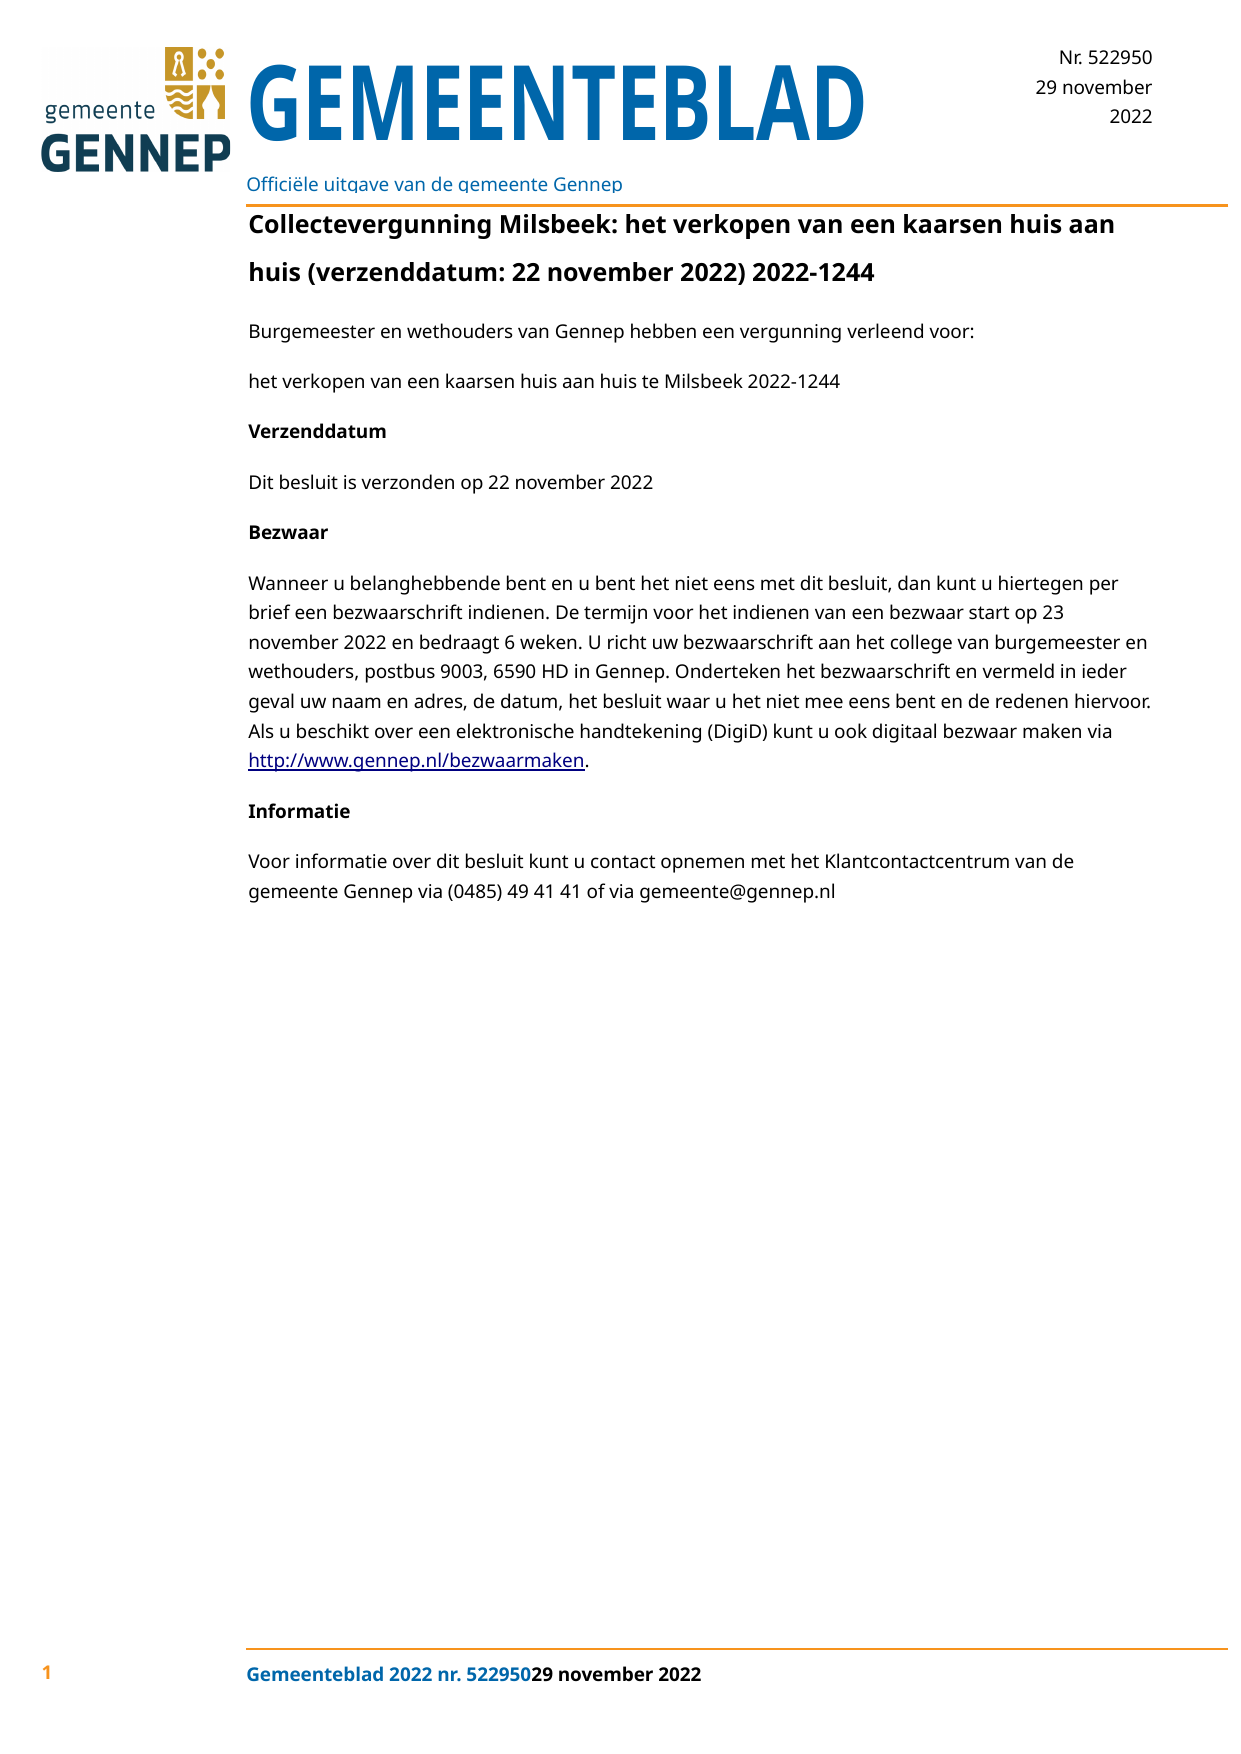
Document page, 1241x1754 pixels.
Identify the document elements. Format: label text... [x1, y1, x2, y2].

text Dit besluit is verzonden op 22 november 2022 [248, 469, 1152, 495]
text Bezwaar [248, 519, 1152, 545]
text Verzenddatum [248, 419, 1152, 444]
text Burgemeester en wethouders van Gennep hebben een vergunning verleend voor: [248, 318, 1152, 344]
text Informatie [248, 798, 1152, 824]
text Voor informatie over dit besluit kunt u contact opnemen met het Klantcontactcentrum van de gemeente Gennep via (0485) 49 41 41 of via gemeente@gennep.nl [248, 848, 1152, 904]
text het verkopen van een kaarsen huis aan huis te Milsbeek 2022-1244 [248, 368, 1152, 394]
text Collectevergunning Milsbeek: het verkopen van een kaarsen huis aan huis (verzenddatum: 22 november 2022) 2022-1244 [248, 207, 1152, 288]
picture [41, 47, 231, 172]
text Wanneer u belanghebbende bent en u bent het niet eens met dit besluit, dan kunt u hiertegen per brief een bezwaarschrift indienen. De termijn voor het indienen van een bezwaar start op 23 november 2022 en bedraagt 6 weken. U richt uw bezwaarschrift aan het college van burgemeester en wethouders, postbus 9003, 6590 HD in Gennep. Onderteken het bezwaarschrift en vermeld in ieder geval uw naam en adres, de datum, het besluit waar u het niet mee eens bent en de redenen hiervoor. Als u beschikt over een elektronische handtekening (DigiD) kunt u ook digitaal bezwaar maken via http://www.gennep.nl/bezwaarmaken. [248, 570, 1152, 773]
